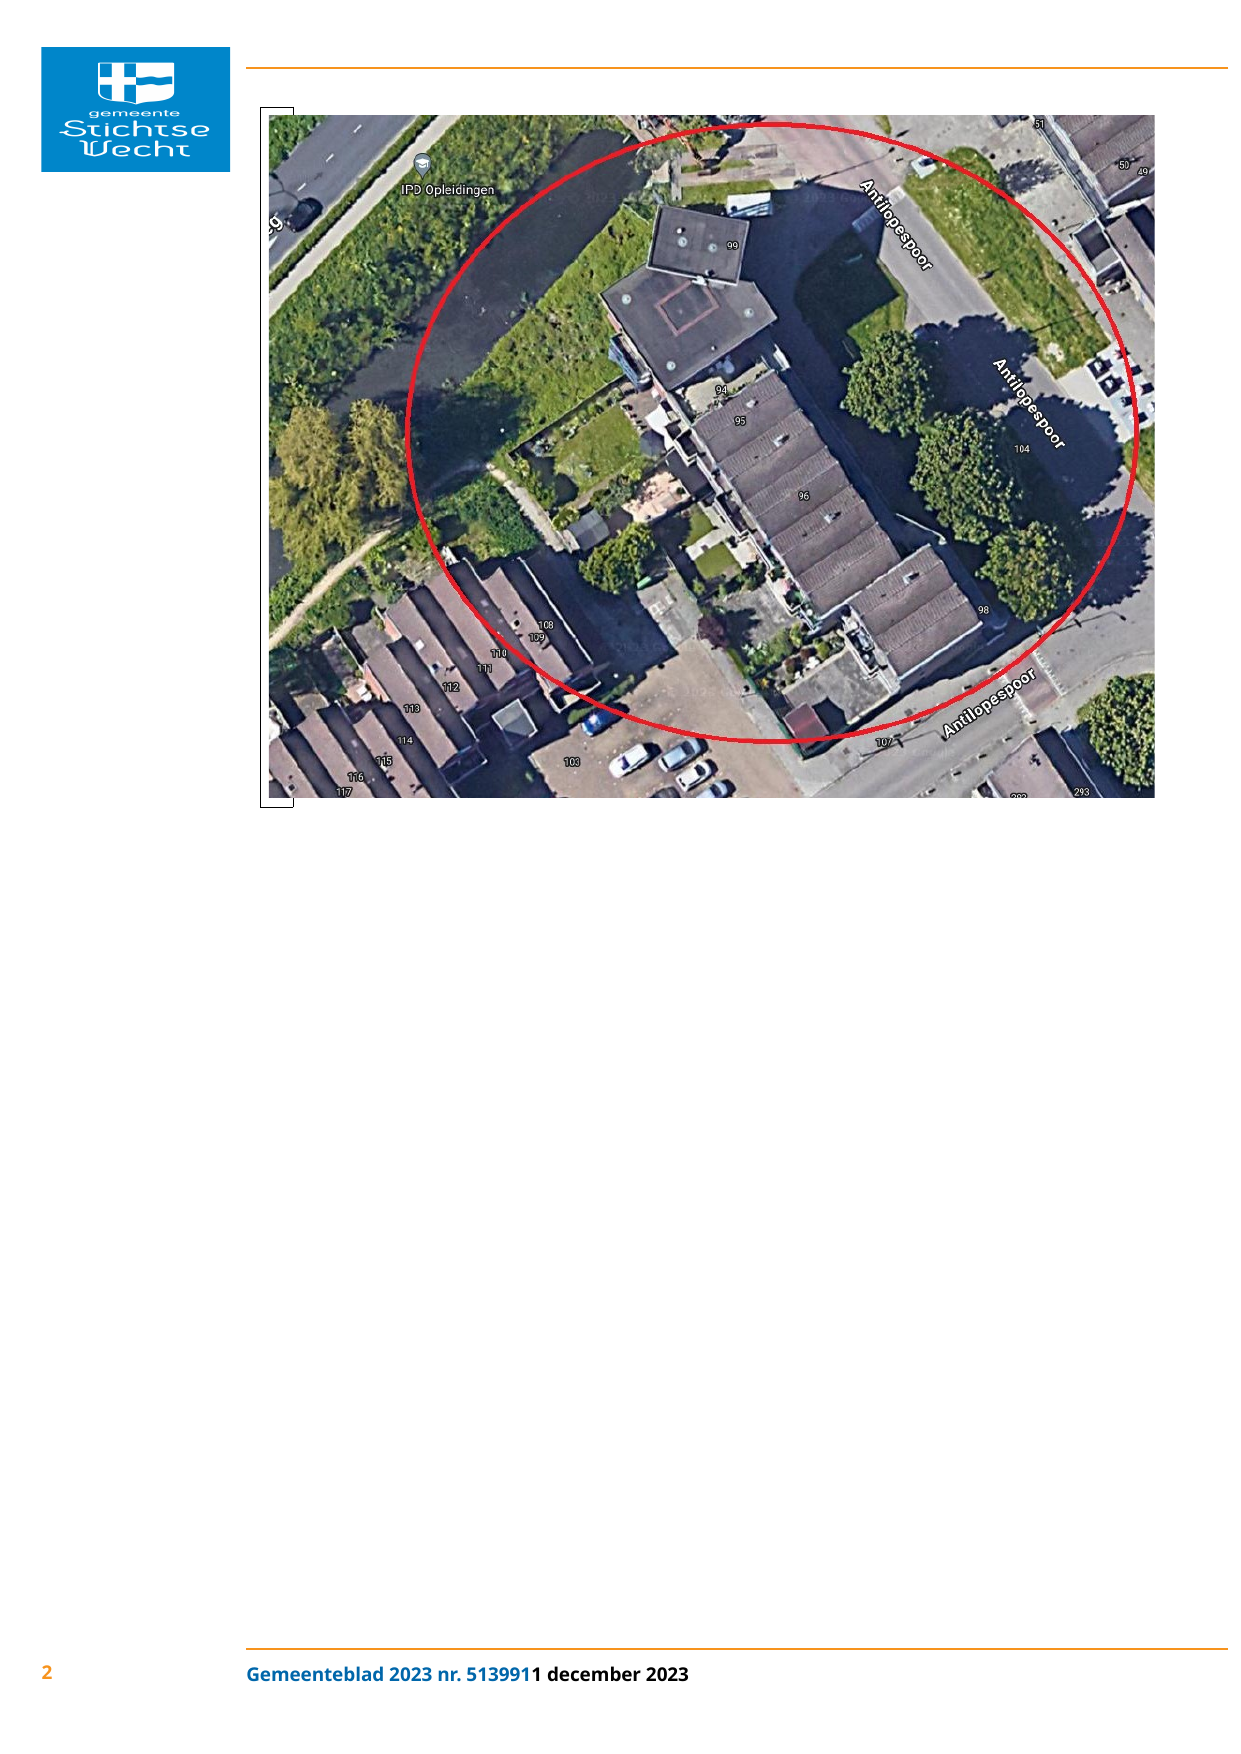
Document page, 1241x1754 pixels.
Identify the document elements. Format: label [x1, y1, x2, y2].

picture [268, 115, 1155, 798]
picture [137, 63, 174, 103]
picture [99, 63, 135, 101]
